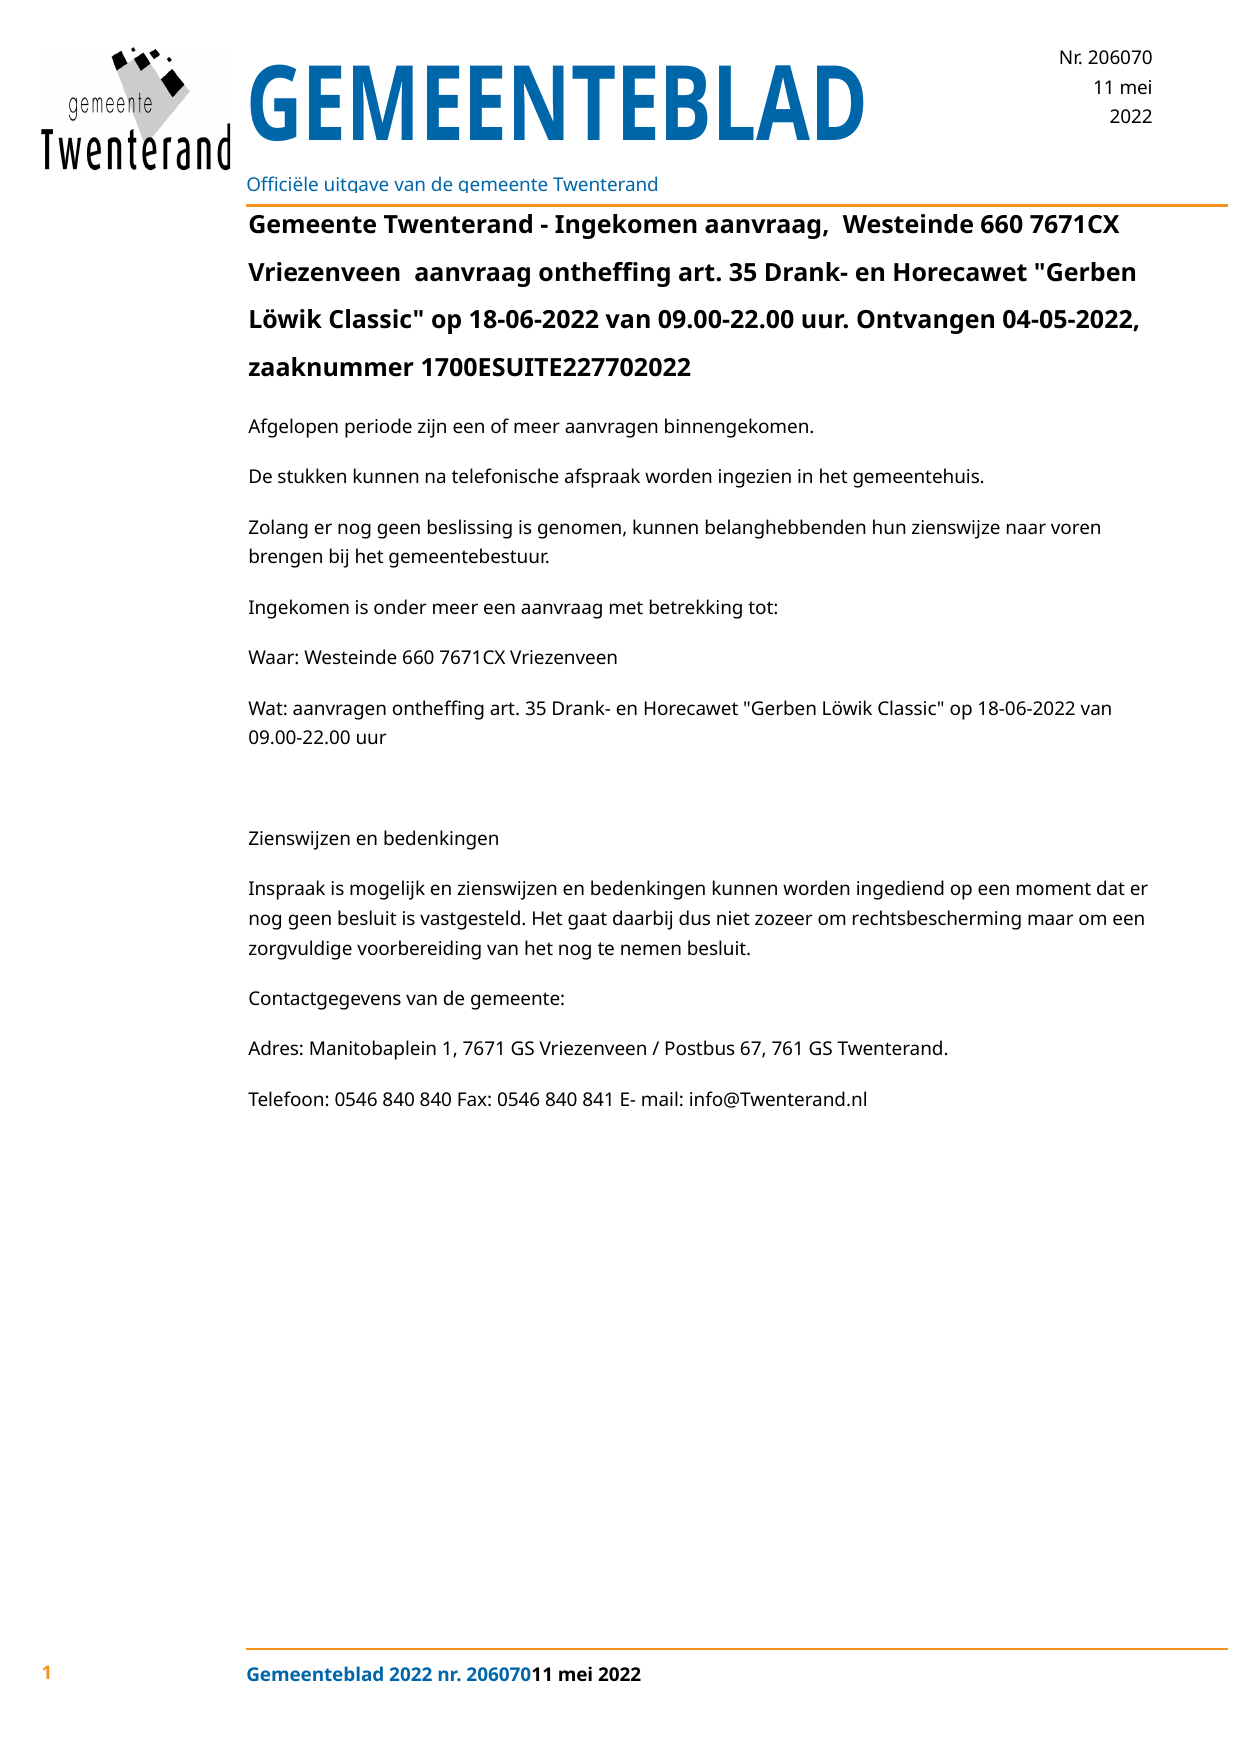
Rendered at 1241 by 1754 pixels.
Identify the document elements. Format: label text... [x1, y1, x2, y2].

text Zolang er nog geen beslissing is genomen, kunnen belanghebbenden hun zienswijze naar voren brengen bij het gemeentebestuur. [248, 514, 1152, 569]
text Contactgegevens van de gemeente: [248, 985, 1152, 1011]
text Telefoon: 0546 840 840 Fax: 0546 840 841 E- mail: info@Twenterand.nl [248, 1086, 1152, 1112]
text Wat: aanvragen ontheffing art. 35 Drank- en Horecawet "Gerben Löwik Classic" op 18-06-2022 van 09.00-22.00 uur [248, 695, 1152, 750]
text Ingekomen is onder meer een aanvraag met betrekking tot: [248, 594, 1152, 620]
text De stukken kunnen na telefonische afspraak worden ingezien in het gemeentehuis. [248, 463, 1152, 489]
text Waar: Westeinde 660 7671CX Vriezenveen [248, 644, 1152, 670]
text Afgelopen periode zijn een of meer aanvragen binnengekomen. [248, 413, 1152, 439]
text Inspraak is mogelijk en zienswijzen en bedenkingen kunnen worden ingediend op een moment dat er nog geen besluit is vastgesteld. Het gaat daarbij dus niet zozeer om rechtsbescherming maar om een zorgvuldige voorbereiding van het nog te nemen besluit. [248, 876, 1152, 961]
text Zienswijzen en bedenkingen [248, 825, 1152, 851]
picture [41, 47, 231, 172]
text Gemeente Twenterand - Ingekomen aanvraag, Westeinde 660 7671CX Vriezenveen aanvraag ontheffing art. 35 Drank- en Horecawet "Gerben Löwik Classic" op 18-06-2022 van 09.00-22.00 uur. Ontvangen 04-05-2022, zaaknummer 1700ESUITE227702022 [248, 207, 1152, 384]
text Adres: Manitobaplein 1, 7671 GS Vriezenveen / Postbus 67, 761 GS Twenterand. [248, 1036, 1152, 1061]
